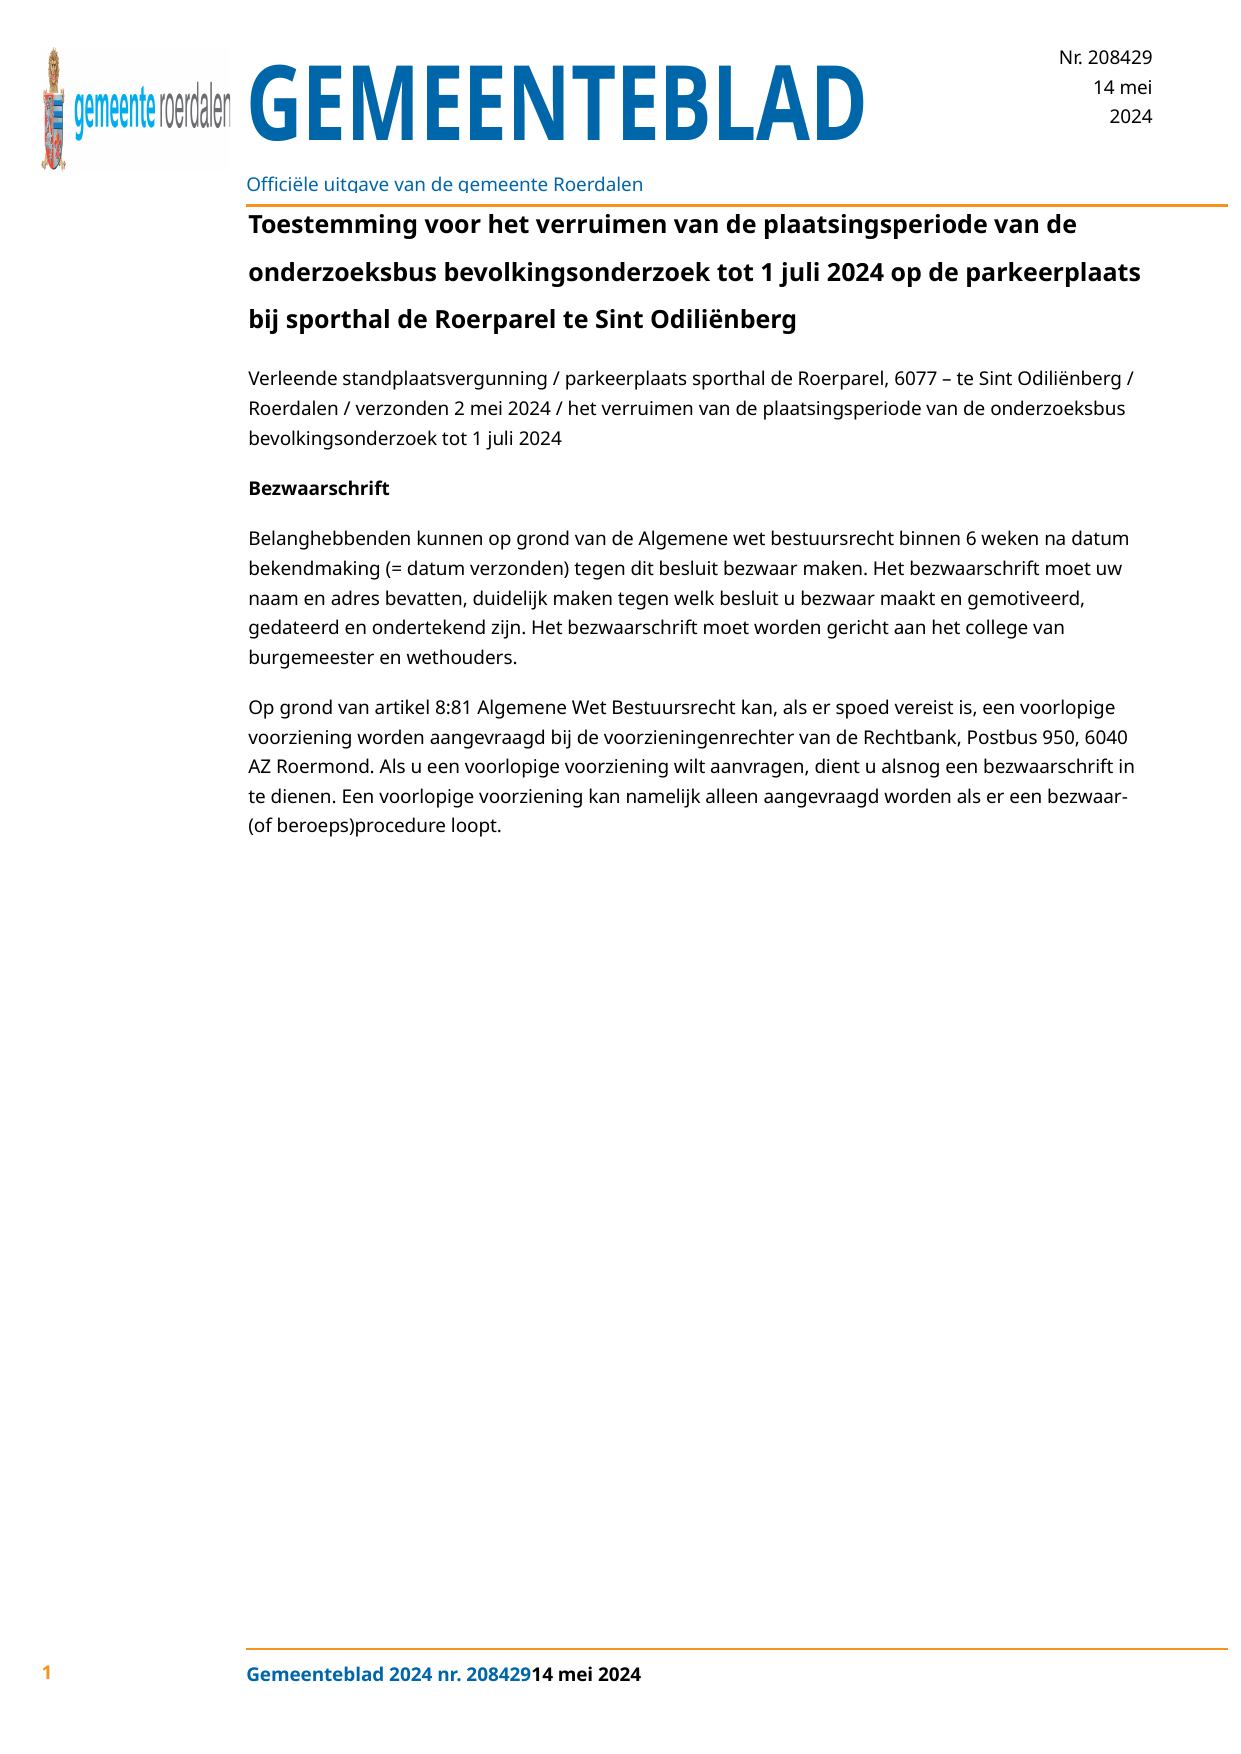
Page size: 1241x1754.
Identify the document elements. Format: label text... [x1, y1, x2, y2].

text Bezwaarschrift [248, 475, 1152, 501]
text Verleende standplaatsvergunning / parkeerplaats sporthal de Roerparel, 6077 – te Sint Odiliënberg / Roerdalen / verzonden 2 mei 2024 / het verruimen van de plaatsingsperiode van de onderzoeksbus bevolkingsonderzoek tot 1 juli 2024 [248, 366, 1152, 450]
text Toestemming voor het verruimen van de plaatsingsperiode van de onderzoeksbus bevolkingsonderzoek tot 1 juli 2024 op de parkeerplaats bij sporthal de Roerparel te Sint Odiliënberg [248, 207, 1152, 336]
text Op grond van artikel 8:81 Algemene Wet Bestuursrecht kan, als er spoed vereist is, een voorlopige voorziening worden aangevraagd bij de voorzieningenrechter van de Rechtbank, Postbus 950, 6040 AZ Roermond. Als u een voorlopige voorziening wilt aanvragen, dient u alsnog een bezwaarschrift in te dienen. Een voorlopige voorziening kan namelijk alleen aangevraagd worden als er een bezwaar- (of beroeps)procedure loopt. [248, 694, 1152, 838]
picture [41, 47, 231, 172]
text Belanghebbenden kunnen op grond van de Algemene wet bestuursrecht binnen 6 weken na datum bekendmaking (= datum verzonden) tegen dit besluit bezwaar maken. Het bezwaarschrift moet uw naam en adres bevatten, duidelijk maken tegen welk besluit u bezwaar maakt en gemotiveerd, gedateerd en ondertekend zijn. Het bezwaarschrift moet worden gericht aan het college van burgemeester en wethouders. [248, 526, 1152, 669]
